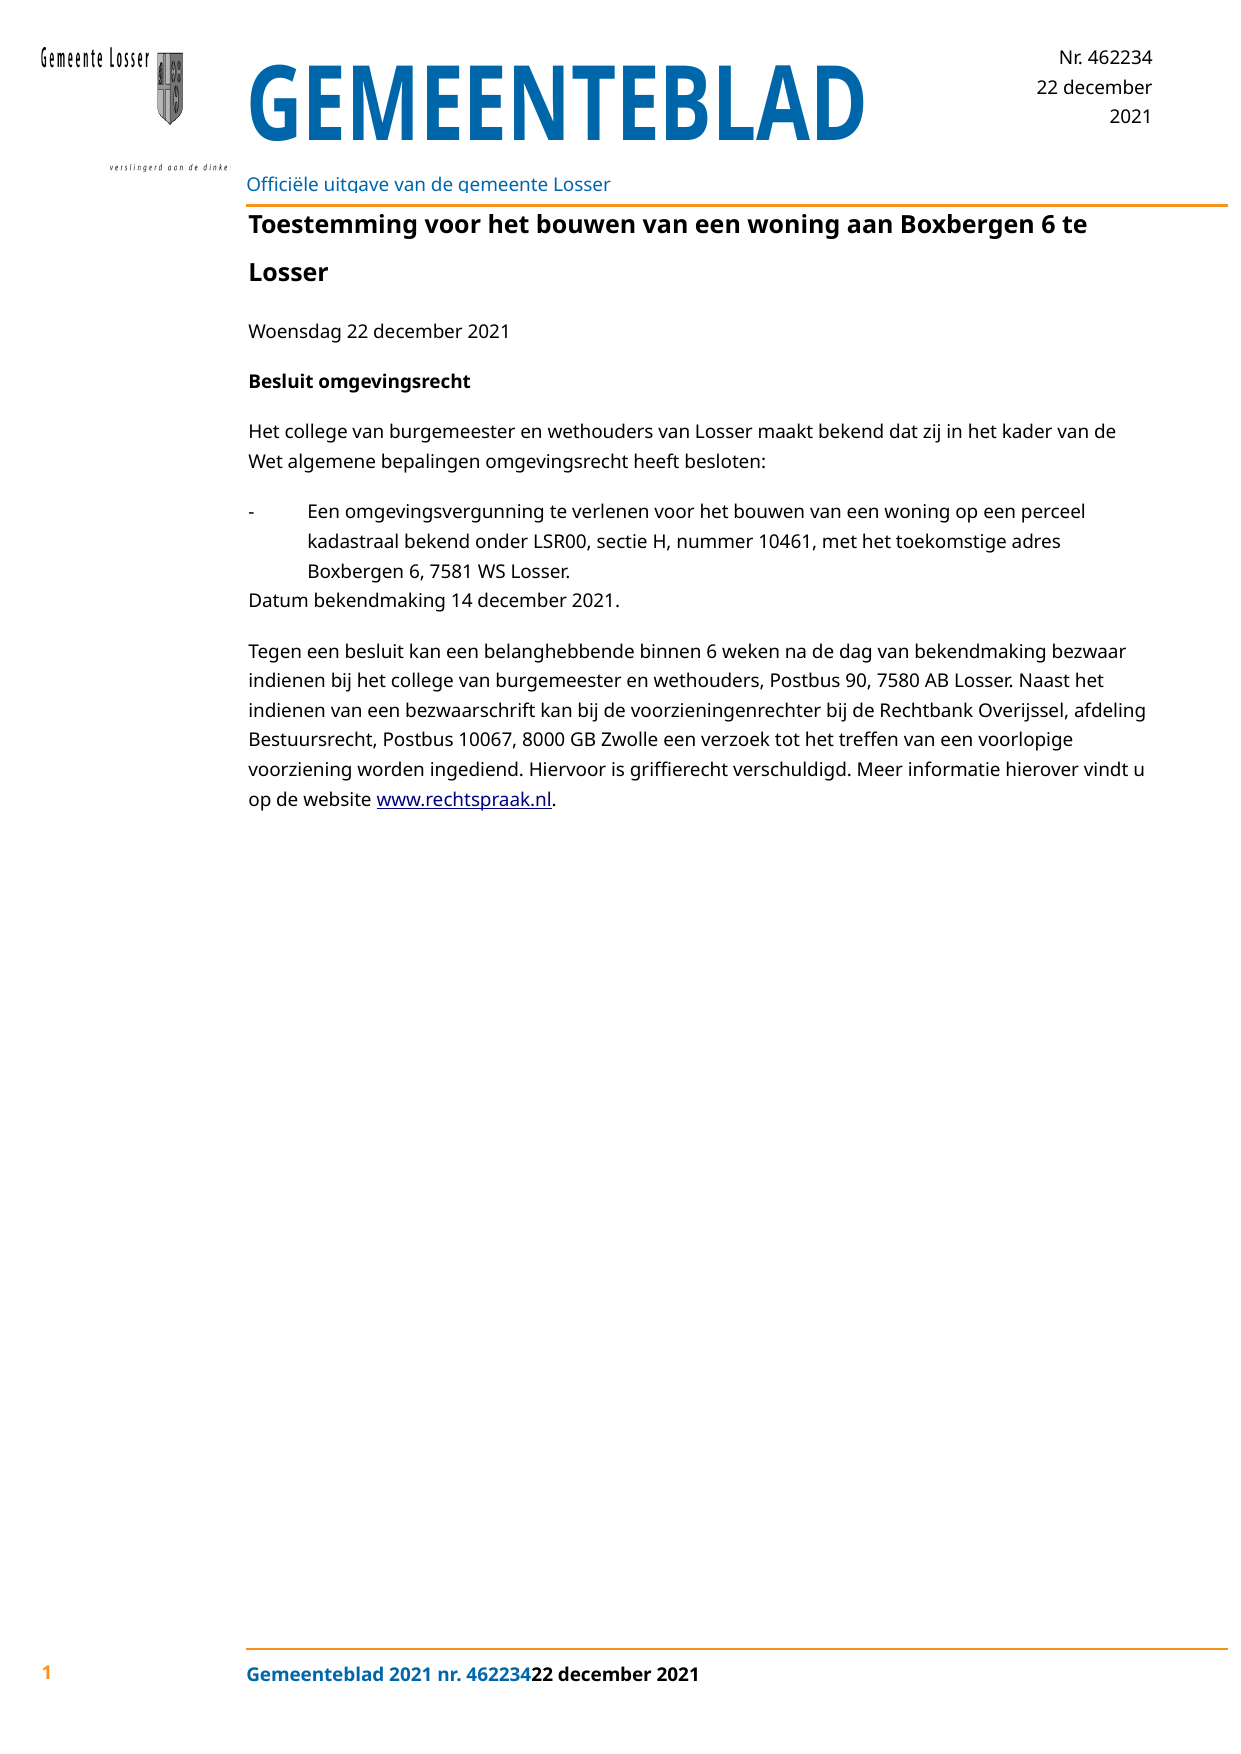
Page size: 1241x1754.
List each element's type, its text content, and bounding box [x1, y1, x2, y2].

text Datum bekendmaking 14 december 2021. [248, 587, 1152, 613]
text Besluit omgevingsrecht [248, 368, 1152, 394]
text Toestemming voor het bouwen van een woning aan Boxbergen 6 te Losser [248, 207, 1152, 288]
text Woensdag 22 december 2021 [248, 318, 1152, 344]
text Tegen een besluit kan een belanghebbende binnen 6 weken na de dag van bekendmaking bezwaar indienen bij het college van burgemeester en wethouders, Postbus 90, 7580 AB Losser. Naast het indienen van een bezwaarschrift kan bij de voorzieningenrechter bij de Rechtbank Overijssel, afdeling Bestuursrecht, Postbus 10067, 8000 GB Zwolle een verzoek tot het treffen van een voorlopige voorziening worden ingediend. Hiervoor is griffierecht verschuldigd. Meer informatie hierover vindt u op de website www.rechtspraak.nl. [248, 638, 1152, 812]
list Een omgevingsvergunning te verlenen voor het bouwen van een woning op een perceel kadastraal bekend onder LSR00, sectie H, nummer 10461, met het toekomstige adres Boxbergen 6, 7581 WS Losser. [248, 499, 1152, 584]
text Het college van burgemeester en wethouders van Losser maakt bekend dat zij in het kader van de Wet algemene bepalingen omgevingsrecht heeft besloten: [248, 419, 1152, 474]
picture [41, 47, 231, 172]
